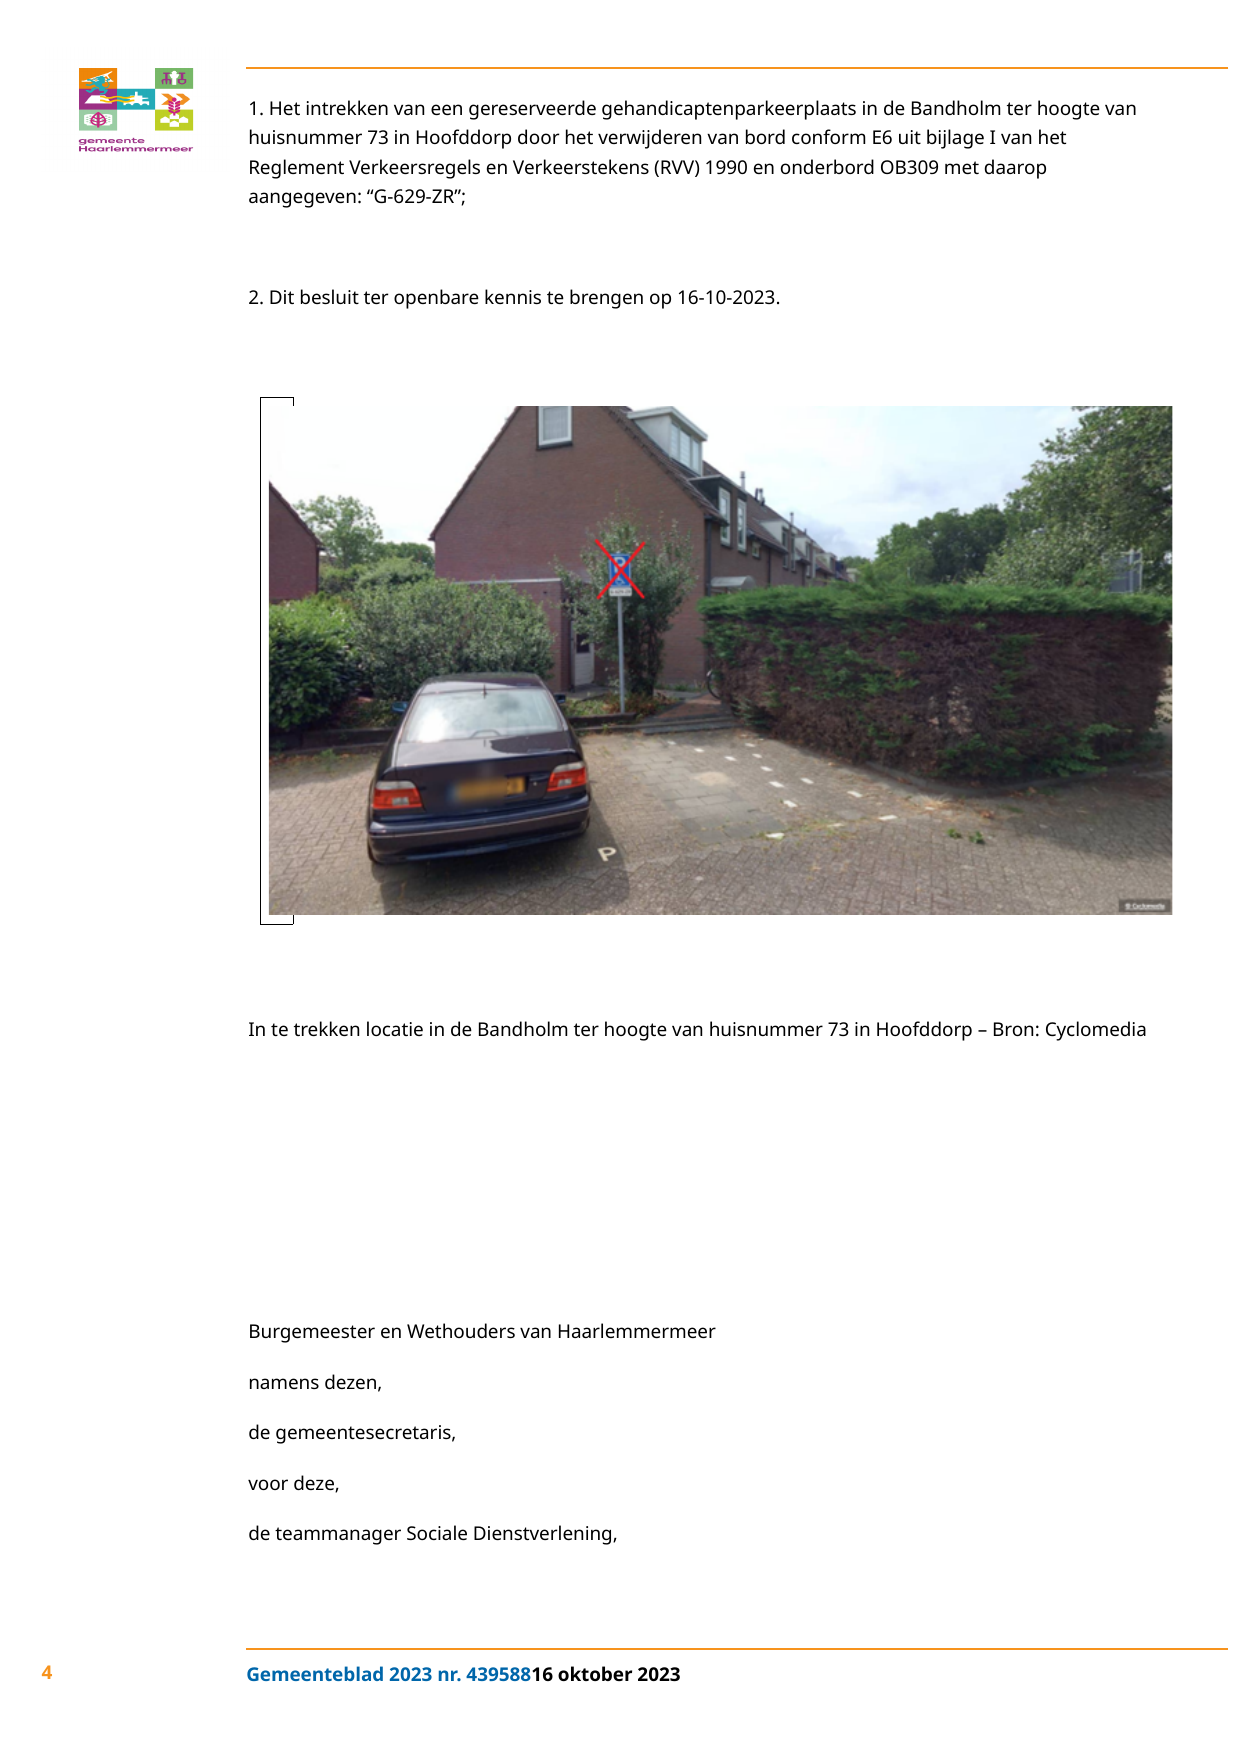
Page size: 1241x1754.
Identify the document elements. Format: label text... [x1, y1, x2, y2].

text de gemeentesecretaris, [248, 1419, 1152, 1445]
text de teammanager Sociale Dienstverlening, [248, 1520, 1152, 1546]
text In te trekken locatie in de Bandholm ter hoogte van huisnummer 73 in Hoofddorp – Bron: Cyclomedia [248, 1016, 1152, 1042]
text 1. Het intrekken van een gereserveerde gehandicaptenparkeerplaats in de Bandholm ter hoogte van huisnummer 73 in Hoofddorp door het verwijderen van bord conform E6 uit bijlage I van het Reglement Verkeersregels en Verkeerstekens (RVV) 1990 en onderbord OB309 met daarop aangegeven: “G-629-ZR”; [248, 95, 1152, 209]
text 2. Dit besluit ter openbare kennis te brengen op 16-10-2023. [248, 284, 1152, 310]
text voor deze, [248, 1470, 1152, 1496]
picture [268, 406, 1173, 915]
text namens dezen, [248, 1369, 1152, 1395]
text Burgemeester en Wethouders van Haarlemmermeer [248, 1319, 1152, 1344]
picture [41, 47, 231, 172]
